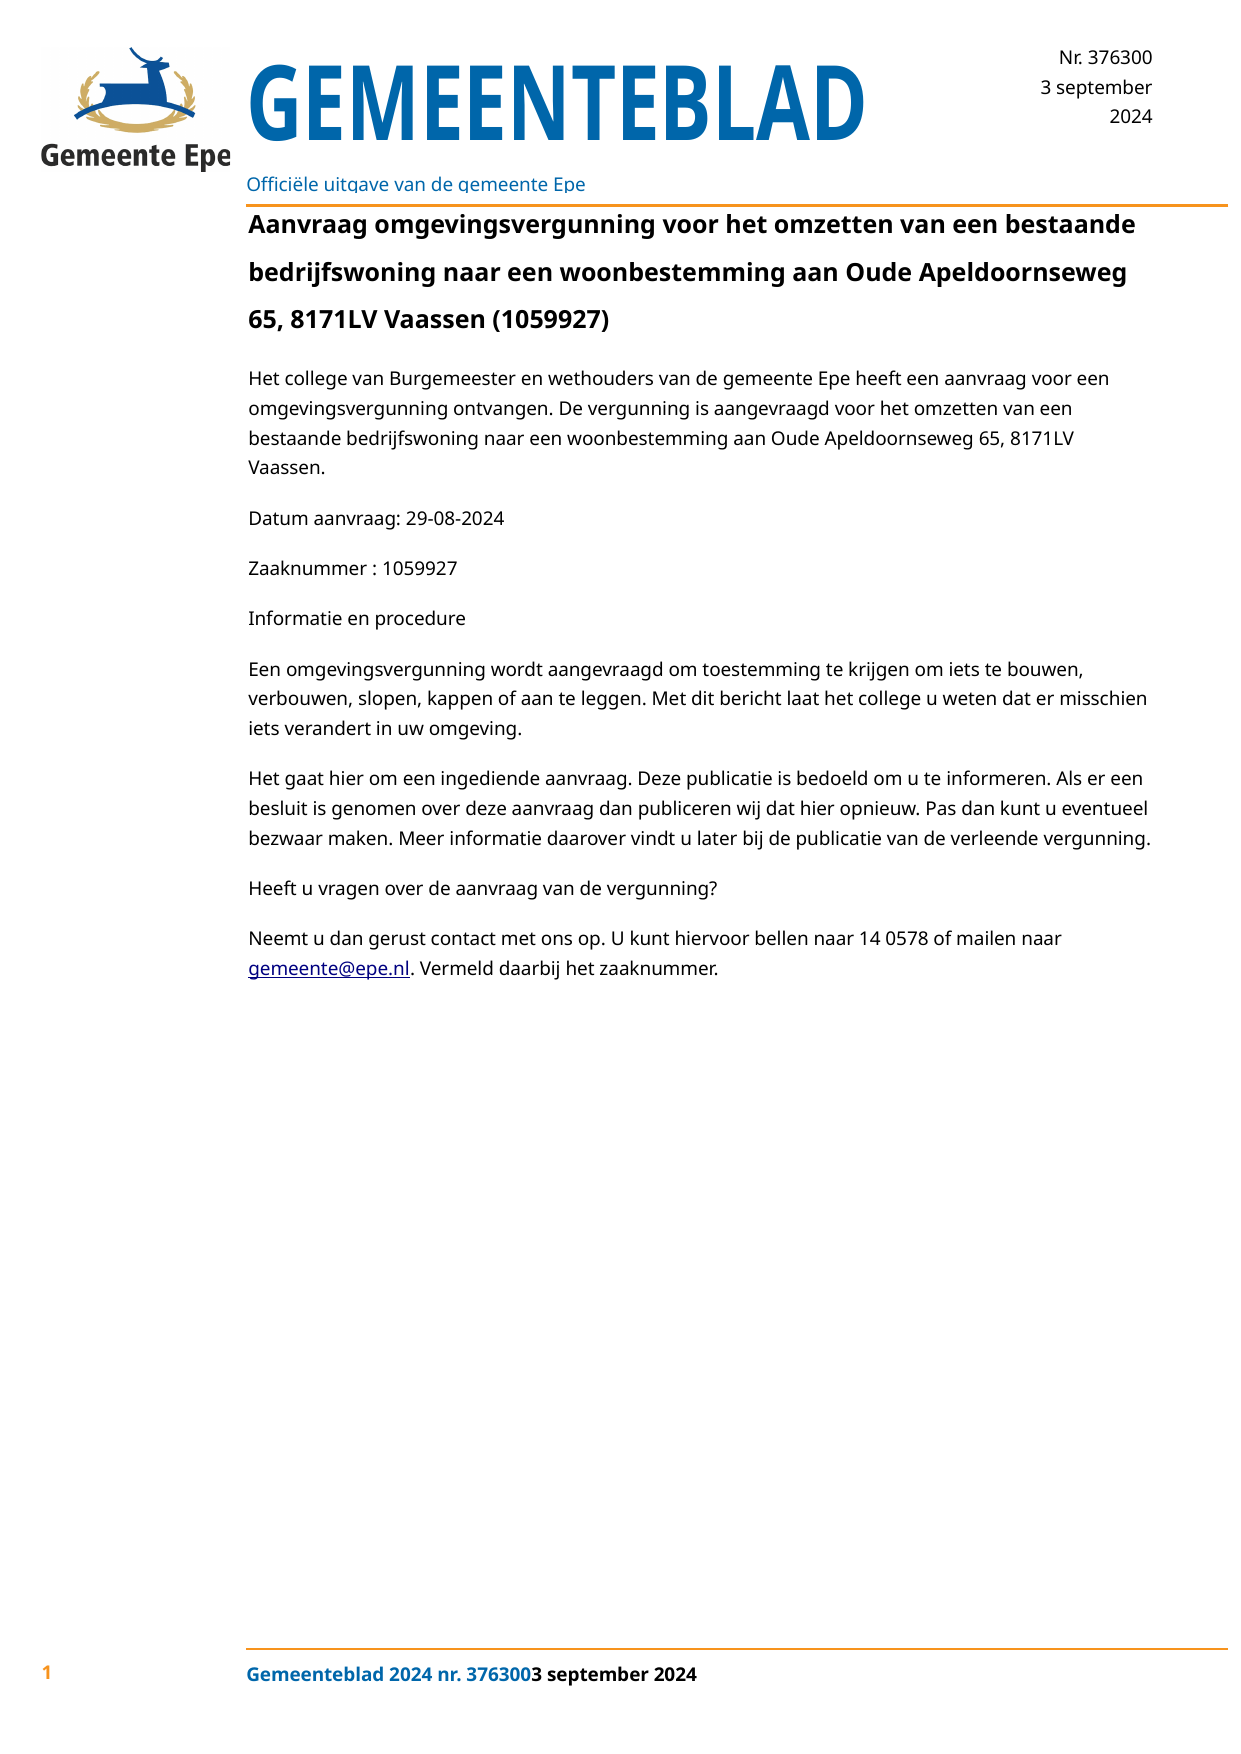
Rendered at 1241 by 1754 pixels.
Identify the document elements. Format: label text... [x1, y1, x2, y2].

text Neemt u dan gerust contact met ons op. U kunt hiervoor bellen naar 14 0578 of mailen naar gemeente@epe.nl. Vermeld daarbij het zaaknummer. [248, 926, 1152, 981]
text Zaaknummer : 1059927 [248, 555, 1152, 581]
picture [41, 47, 231, 172]
text Datum aanvraag: 29-08-2024 [248, 505, 1152, 530]
text Heeft u vragen over de aanvraag van de vergunning? [248, 875, 1152, 901]
text Een omgevingsvergunning wordt aangevraagd om toestemming te krijgen om iets te bouwen, verbouwen, slopen, kappen of aan te leggen. Met dit bericht laat het college u weten dat er misschien iets verandert in uw omgeving. [248, 656, 1152, 741]
text Het gaat hier om een ingediende aanvraag. Deze publicatie is bedoeld om u te informeren. Als er een besluit is genomen over deze aanvraag dan publiceren wij dat hier opnieuw. Pas dan kunt u eventueel bezwaar maken. Meer informatie daarover vindt u later bij de publicatie van de verleende vergunning. [248, 766, 1152, 850]
text Informatie en procedure [248, 606, 1152, 631]
text Het college van Burgemeester en wethouders van de gemeente Epe heeft een aanvraag voor een omgevingsvergunning ontvangen. De vergunning is aangevraagd voor het omzetten van een bestaande bedrijfswoning naar een woonbestemming aan Oude Apeldoornseweg 65, 8171LV Vaassen. [248, 366, 1152, 480]
text Aanvraag omgevingsvergunning voor het omzetten van een bestaande bedrijfswoning naar een woonbestemming aan Oude Apeldoornseweg 65, 8171LV Vaassen (1059927) [248, 207, 1152, 336]
